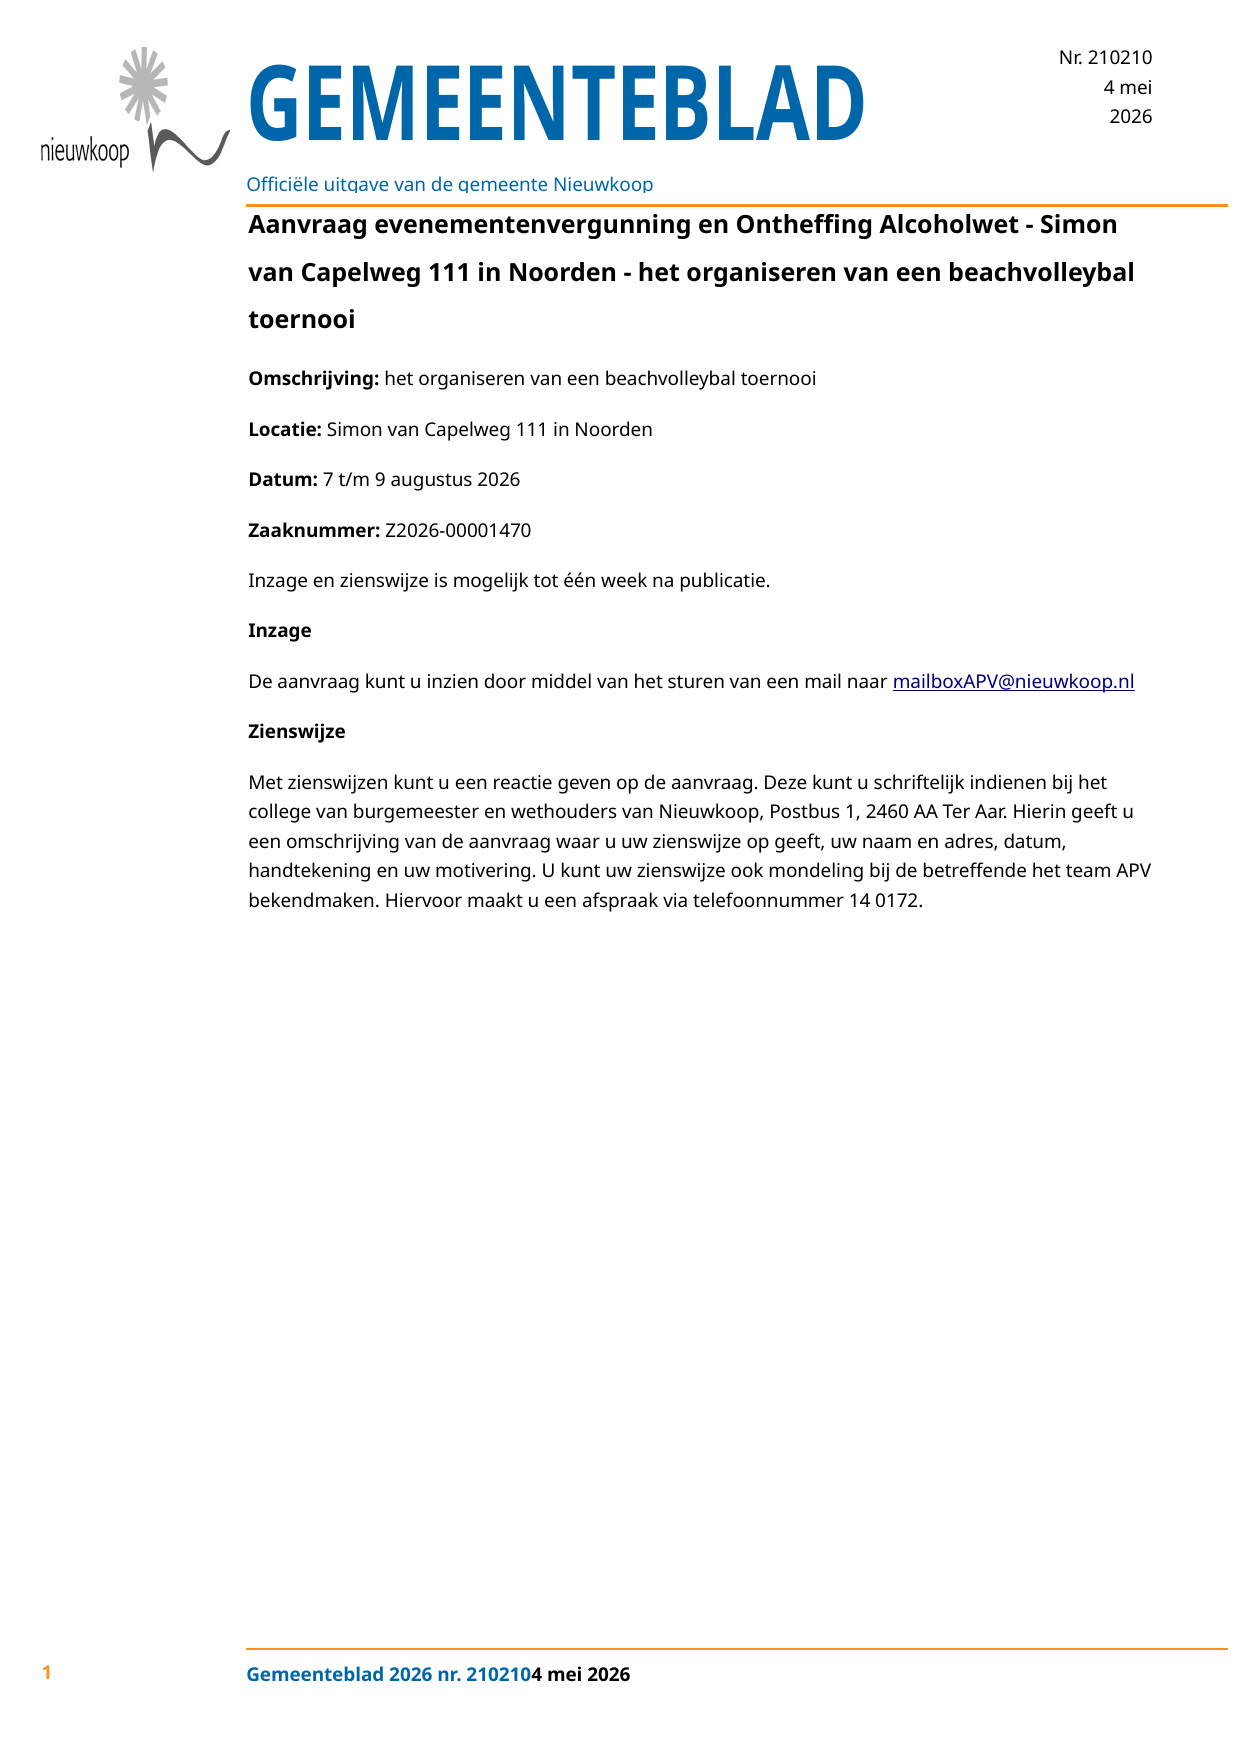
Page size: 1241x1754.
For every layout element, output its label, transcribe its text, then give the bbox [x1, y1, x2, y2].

text Aanvraag evenementenvergunning en Ontheffing Alcoholwet - Simon van Capelweg 111 in Noorden - het organiseren van een beachvolleybal toernooi [248, 207, 1152, 336]
text De aanvraag kunt u inzien door middel van het sturen van een mail naar mailboxAPV@nieuwkoop.nl [248, 668, 1152, 694]
text Zienswijze [248, 718, 1152, 744]
text Locatie: Simon van Capelweg 111 in Noorden [248, 416, 1152, 442]
text Datum: 7 t/m 9 augustus 2026 [248, 466, 1152, 492]
text Omschrijving: het organiseren van een beachvolleybal toernooi [248, 366, 1152, 391]
picture [41, 47, 231, 172]
text Met zienswijzen kunt u een reactie geven op de aanvraag. Deze kunt u schriftelijk indienen bij het college van burgemeester en wethouders van Nieuwkoop, Postbus 1, 2460 AA Ter Aar. Hierin geeft u een omschrijving van de aanvraag waar u uw zienswijze op geeft, uw naam en adres, datum, handtekening en uw motivering. U kunt uw zienswijze ook mondeling bij de betreffende het team APV bekendmaken. Hiervoor maakt u een afspraak via telefoonnummer 14 0172. [248, 769, 1152, 913]
text Inzage [248, 618, 1152, 643]
text Zaaknummer: Z2026-00001470 [248, 517, 1152, 542]
text Inzage en zienswijze is mogelijk tot één week na publicatie. [248, 567, 1152, 593]
